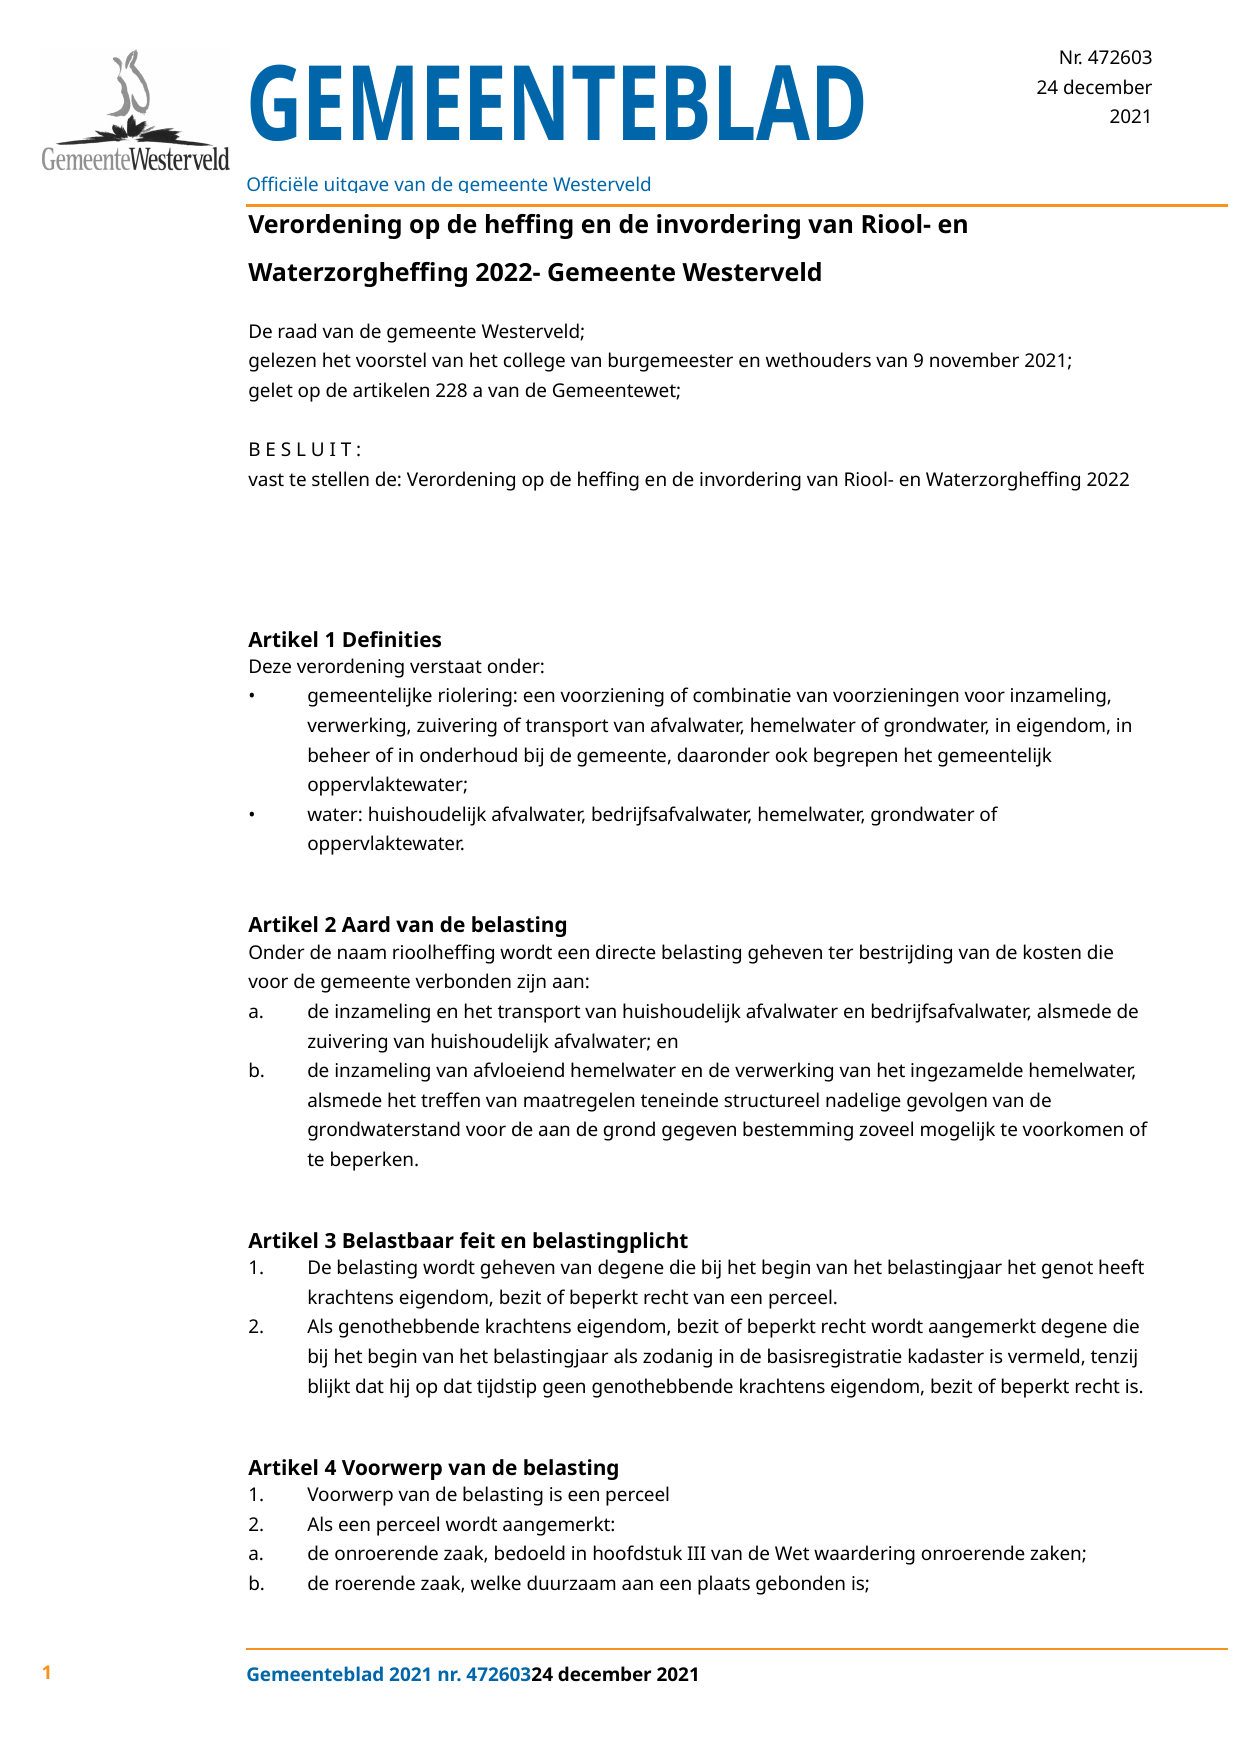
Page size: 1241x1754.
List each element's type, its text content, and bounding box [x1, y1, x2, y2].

list water: huishoudelijk afvalwater, bedrijfsafvalwater, hemelwater, grondwater of oppervlaktewater. [248, 801, 1152, 856]
list gemeentelijke riolering: een voorziening of combinatie van voorzieningen voor inzameling, verwerking, zuivering of transport van afvalwater, hemelwater of grondwater, in eigendom, in beheer of in onderhoud bij de gemeente, daaronder ook begrepen het gemeentelijk oppervlaktewater; [248, 683, 1152, 797]
list Voorwerp van de belasting is een perceel [248, 1481, 1152, 1507]
picture [41, 47, 231, 172]
list de inzameling en het transport van huishoudelijk afvalwater en bedrijfsafvalwater, alsmede de zuivering van huishoudelijk afvalwater; en [248, 998, 1152, 1053]
list De belasting wordt geheven van degene die bij het begin van het belastingjaar het genot heeft krachtens eigendom, bezit of beperkt recht van een perceel. [248, 1254, 1152, 1310]
list de onroerende zaak, bedoeld in hoofdstuk III van de Wet waardering onroerende zaken; [248, 1541, 1152, 1566]
text Artikel 3 Belastbaar feit en belastingplicht [248, 1226, 1152, 1254]
text De raad van de gemeente Westerveld; [248, 318, 1152, 344]
text B E S L U I T : [248, 436, 1152, 462]
text Artikel 1 Definities [248, 625, 1152, 653]
list Als een perceel wordt aangemerkt: [248, 1511, 1152, 1537]
list de roerende zaak, welke duurzaam aan een plaats gebonden is; [248, 1570, 1152, 1596]
text Artikel 2 Aard van de belasting [248, 911, 1152, 939]
text Deze verordening verstaat onder: [248, 653, 1152, 679]
text gelezen het voorstel van het college van burgemeester en wethouders van 9 november 2021; [248, 347, 1152, 373]
text vast te stellen de: Verordening op de heffing en de invordering van Riool- en Waterzorgheffing 2022 [248, 466, 1152, 492]
text Onder de naam rioolheffing wordt een directe belasting geheven ter bestrijding van de kosten die voor de gemeente verbonden zijn aan: [248, 939, 1152, 994]
text Artikel 4 Voorwerp van de belasting [248, 1453, 1152, 1481]
text Verordening op de heffing en de invordering van Riool- en Waterzorgheffing 2022- Gemeente Westerveld [248, 207, 1152, 288]
text gelet op de artikelen 228 a van de Gemeentewet; [248, 377, 1152, 403]
list de inzameling van afvloeiend hemelwater en de verwerking van het ingezamelde hemelwater, alsmede het treffen van maatregelen teneinde structureel nadelige gevolgen van de grondwaterstand voor de aan de grond gegeven bestemming zoveel mogelijk te voorkomen of te beperken. [248, 1057, 1152, 1172]
list Als genothebbende krachtens eigendom, bezit of beperkt recht wordt aangemerkt degene die bij het begin van het belastingjaar als zodanig in de basisregistratie kadaster is vermeld, tenzij blijkt dat hij op dat tijdstip geen genothebbende krachtens eigendom, bezit of beperkt recht is. [248, 1314, 1152, 1399]
